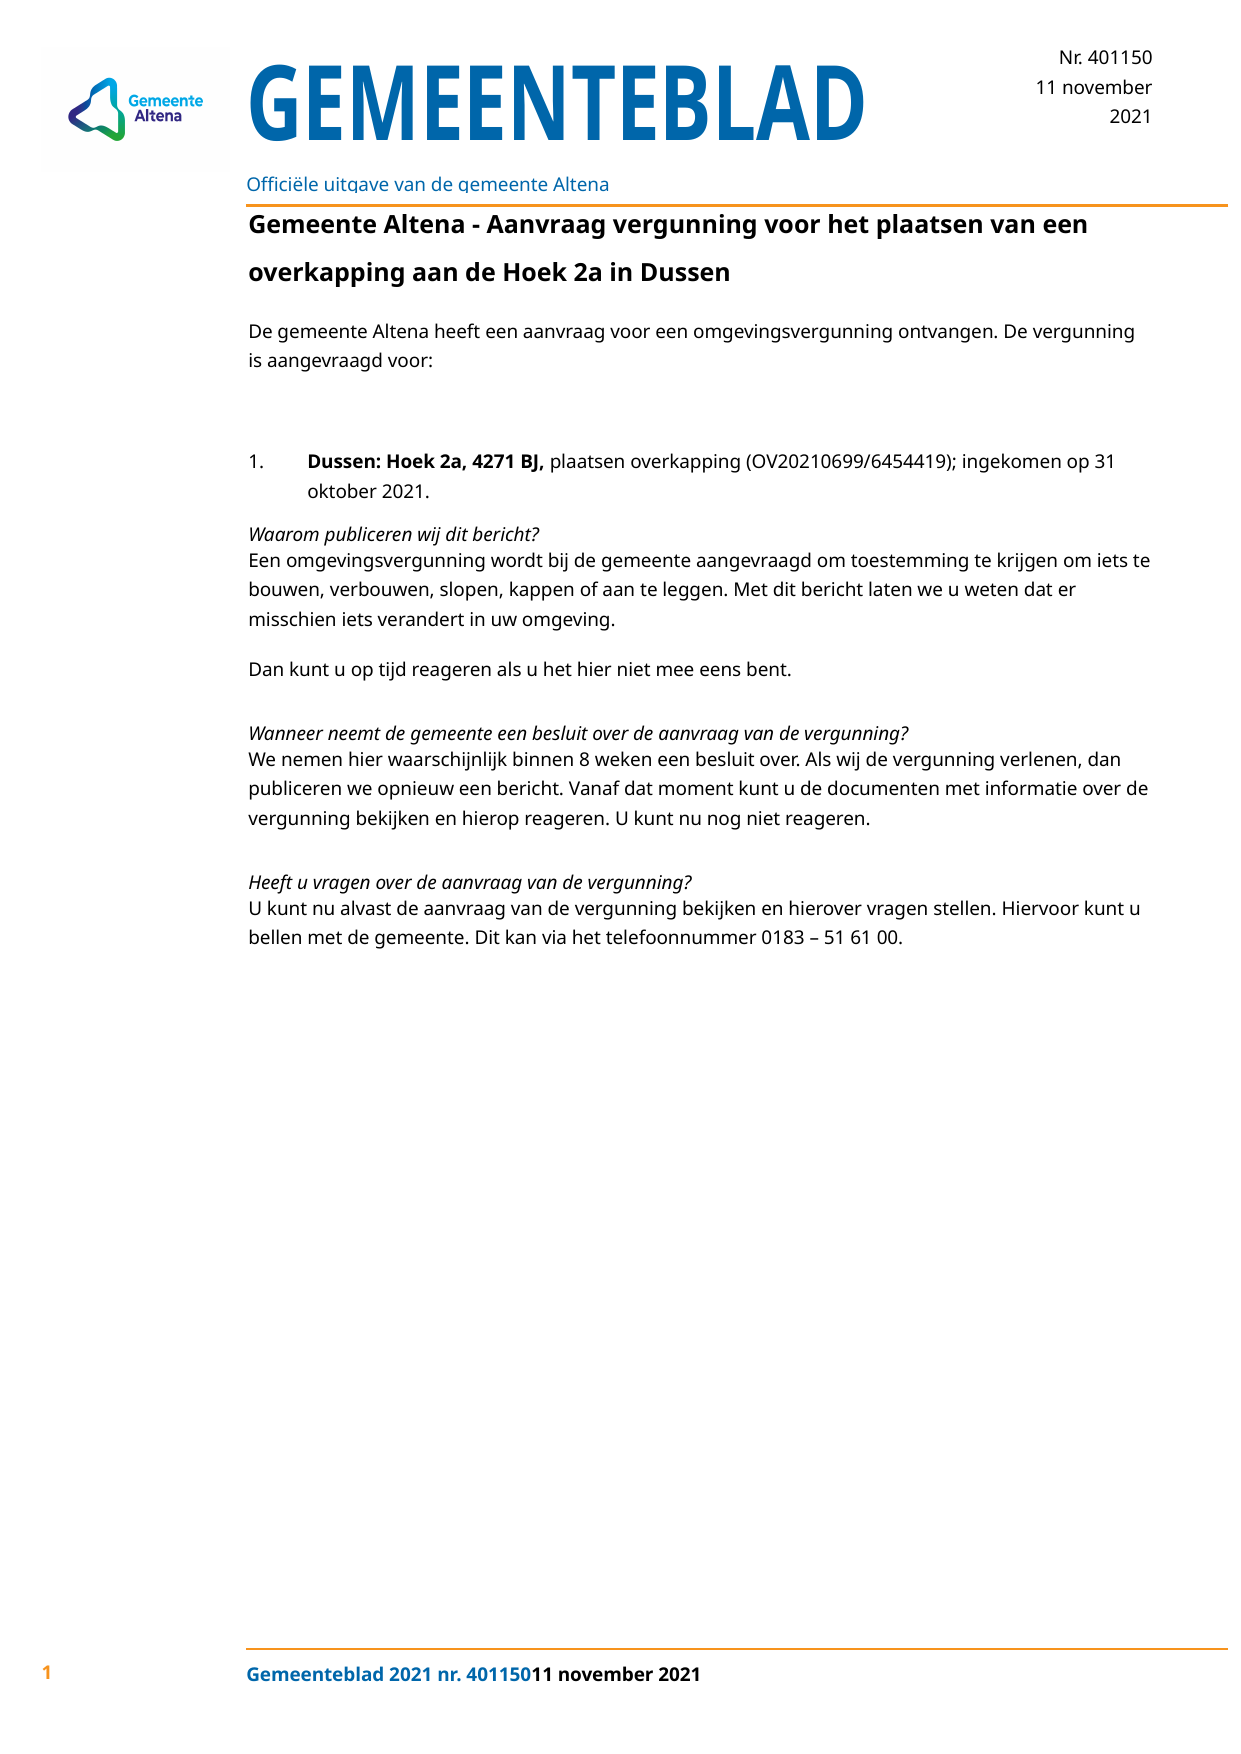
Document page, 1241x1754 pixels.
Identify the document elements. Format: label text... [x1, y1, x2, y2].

text Een omgevingsvergunning wordt bij de gemeente aangevraagd om toestemming te krijgen om iets te bouwen, verbouwen, slopen, kappen of aan te leggen. Met dit bericht laten we u weten dat er misschien iets verandert in uw omgeving. [248, 547, 1152, 632]
text Waarom publiceren wij dit bericht? [248, 521, 1152, 547]
text De gemeente Altena heeft een aanvraag voor een omgevingsvergunning ontvangen. De vergunning is aangevraagd voor: [248, 318, 1152, 373]
text U kunt nu alvast de aanvraag van de vergunning bekijken en hierover vragen stellen. Hiervoor kunt u bellen met de gemeente. Dit kan via het telefoonnummer 0183 – 51 61 00. [248, 895, 1152, 950]
picture [41, 47, 231, 172]
text Heeft u vragen over de aanvraag van de vergunning? [248, 869, 1152, 895]
text Dan kunt u op tijd reageren als u het hier niet mee eens bent. [248, 656, 1152, 682]
text We nemen hier waarschijnlijk binnen 8 weken een besluit over. Als wij de vergunning verlenen, dan publiceren we opnieuw een bericht. Vanaf dat moment kunt u de documenten met informatie over de vergunning bekijken en hierop reageren. U kunt nu nog niet reageren. [248, 746, 1152, 831]
text Gemeente Altena - Aanvraag vergunning voor het plaatsen van een overkapping aan de Hoek 2a in Dussen [248, 207, 1152, 288]
list Dussen: Hoek 2a, 4271 BJ, plaatsen overkapping (OV20210699/6454419); ingekomen op 31 oktober 2021. [248, 448, 1152, 504]
text Wanneer neemt de gemeente een besluit over de aanvraag van de vergunning? [248, 720, 1152, 746]
